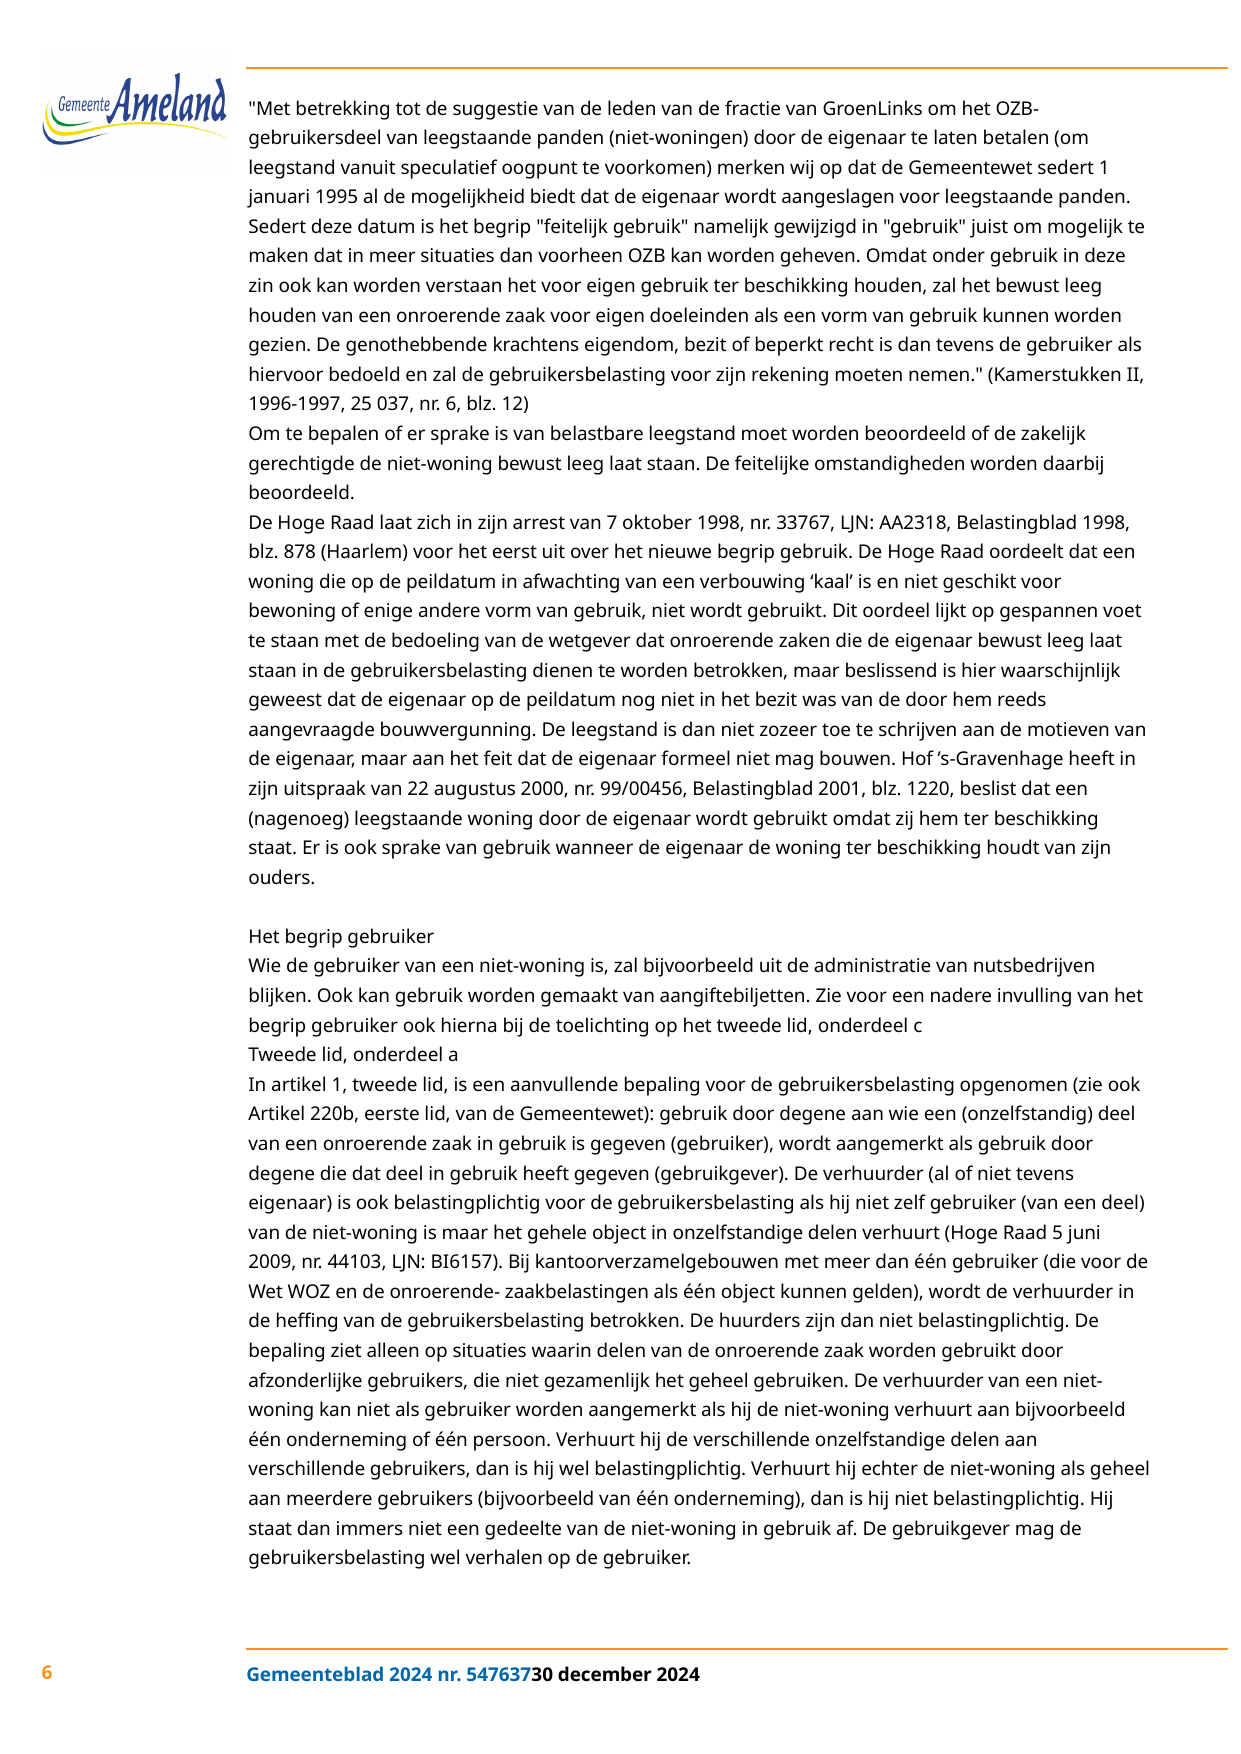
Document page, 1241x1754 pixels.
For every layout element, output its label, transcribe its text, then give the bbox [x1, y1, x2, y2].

text Tweede lid, onderdeel a [248, 1041, 1152, 1067]
text De Hoge Raad laat zich in zijn arrest van 7 oktober 1998, nr. 33767, LJN: AA2318, Belastingblad 1998, blz. 878 (Haarlem) voor het eerst uit over het nieuwe begrip gebruik. De Hoge Raad oordeelt dat een woning die op de peildatum in afwachting van een verbouwing ‘kaal’ is en niet geschikt voor bewoning of enige andere vorm van gebruik, niet wordt gebruikt. Dit oordeel lijkt op gespannen voet te staan met de bedoeling van de wetgever dat onroerende zaken die de eigenaar bewust leeg laat staan in de gebruikersbelasting dienen te worden betrokken, maar beslissend is hier waarschijnlijk geweest dat de eigenaar op de peildatum nog niet in het bezit was van de door hem reeds aangevraagde bouwvergunning. De leegstand is dan niet zozeer toe te schrijven aan de motieven van de eigenaar, maar aan het feit dat de eigenaar formeel niet mag bouwen. Hof ’s-Gravenhage heeft in zijn uitspraak van 22 augustus 2000, nr. 99/00456, Belastingblad 2001, blz. 1220, beslist dat een (nagenoeg) leegstaande woning door de eigenaar wordt gebruikt omdat zij hem ter beschikking staat. Er is ook sprake van gebruik wanneer de eigenaar de woning ter beschikking houdt van zijn ouders. [248, 509, 1152, 890]
text "Met betrekking tot de suggestie van de leden van de fractie van GroenLinks om het OZB-gebruikersdeel van leegstaande panden (niet-woningen) door de eigenaar te laten betalen (om leegstand vanuit speculatief oogpunt te voorkomen) merken wij op dat de Gemeentewet sedert 1 januari 1995 al de mogelijkheid biedt dat de eigenaar wordt aangeslagen voor leegstaande panden. Sedert deze datum is het begrip "feitelijk gebruik" namelijk gewijzigd in "gebruik" juist om mogelijk te maken dat in meer situaties dan voorheen OZB kan worden geheven. Omdat onder gebruik in deze zin ook kan worden verstaan het voor eigen gebruik ter beschikking houden, zal het bewust leeg houden van een onroerende zaak voor eigen doeleinden als een vorm van gebruik kunnen worden gezien. De genothebbende krachtens eigendom, bezit of beperkt recht is dan tevens de gebruiker als hiervoor bedoeld en zal de gebruikersbelasting voor zijn rekening moeten nemen." (Kamerstukken II, 1996-1997, 25 037, nr. 6, blz. 12) [248, 95, 1152, 416]
text Om te bepalen of er sprake is van belastbare leegstand moet worden beoordeeld of de zakelijk gerechtigde de niet-woning bewust leeg laat staan. De feitelijke omstandigheden worden daarbij beoordeeld. [248, 420, 1152, 505]
picture [41, 47, 231, 172]
text In artikel 1, tweede lid, is een aanvullende bepaling voor de gebruikersbelasting opgenomen (zie ook Artikel 220b, eerste lid, van de Gemeentewet): gebruik door degene aan wie een (onzelfstandig) deel van een onroerende zaak in gebruik is gegeven (gebruiker), wordt aangemerkt als gebruik door degene die dat deel in gebruik heeft gegeven (gebruikgever). De verhuurder (al of niet tevens eigenaar) is ook belastingplichtig voor de gebruikersbelasting als hij niet zelf gebruiker (van een deel) van de niet-woning is maar het gehele object in onzelfstandige delen verhuurt (Hoge Raad 5 juni 2009, nr. 44103, LJN: BI6157). Bij kantoorverzamelgebouwen met meer dan één gebruiker (die voor de Wet WOZ en de onroerende- zaakbelastingen als één object kunnen gelden), wordt de verhuurder in de heffing van de gebruikersbelasting betrokken. De huurders zijn dan niet belastingplichtig. De bepaling ziet alleen op situaties waarin delen van de onroerende zaak worden gebruikt door afzonderlijke gebruikers, die niet gezamenlijk het geheel gebruiken. De verhuurder van een niet-woning kan niet als gebruiker worden aangemerkt als hij de niet-woning verhuurt aan bijvoorbeeld één onderneming of één persoon. Verhuurt hij de verschillende onzelfstandige delen aan verschillende gebruikers, dan is hij wel belastingplichtig. Verhuurt hij echter de niet-woning als geheel aan meerdere gebruikers (bijvoorbeeld van één onderneming), dan is hij niet belastingplichtig. Hij staat dan immers niet een gedeelte van de niet-woning in gebruik af. De gebruikgever mag de gebruikersbelasting wel verhalen op de gebruiker. [248, 1071, 1152, 1570]
text Het begrip gebruiker [248, 923, 1152, 949]
text Wie de gebruiker van een niet-woning is, zal bijvoorbeeld uit de administratie van nutsbedrijven blijken. Ook kan gebruik worden gemaakt van aangiftebiljetten. Zie voor een nadere invulling van het begrip gebruiker ook hierna bij de toelichting op het tweede lid, onderdeel c [248, 953, 1152, 1038]
